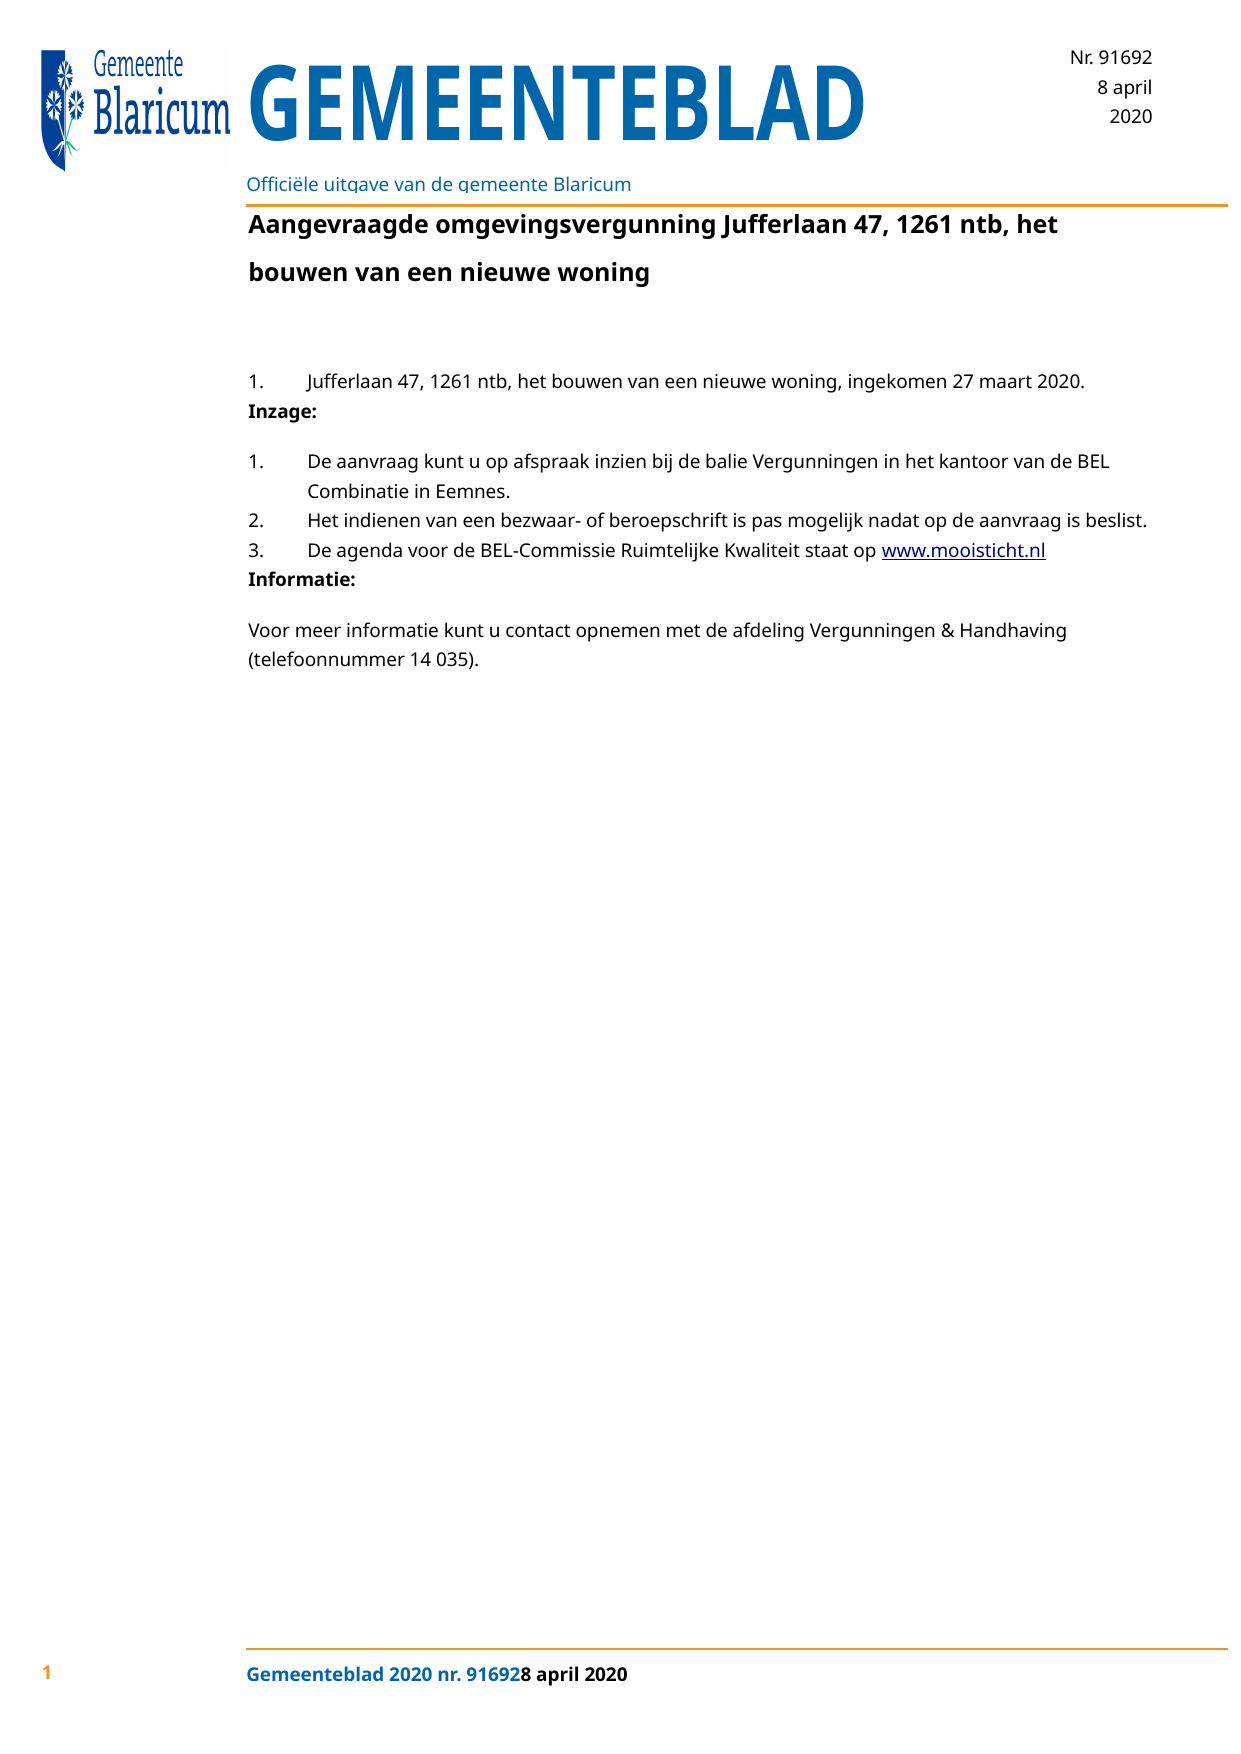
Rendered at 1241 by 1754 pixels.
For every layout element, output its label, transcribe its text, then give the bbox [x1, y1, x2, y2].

text Inzage: [248, 398, 1152, 424]
text Aangevraagde omgevingsvergunning Jufferlaan 47, 1261 ntb, het bouwen van een nieuwe woning [248, 207, 1152, 288]
list De agenda voor de BEL-Commissie Ruimtelijke Kwaliteit staat op www.mooisticht.nl [248, 537, 1152, 563]
list De aanvraag kunt u op afspraak inzien bij de balie Vergunningen in het kantoor van de BEL Combinatie in Eemnes. [248, 448, 1152, 504]
list Het indienen van een bezwaar- of beroepschrift is pas mogelijk nadat op de aanvraag is beslist. [248, 507, 1152, 533]
text Informatie: [248, 567, 1152, 592]
text Voor meer informatie kunt u contact opnemen met de afdeling Vergunningen & Handhaving (telefoonnummer 14 035). [248, 617, 1152, 672]
list Jufferlaan 47, 1261 ntb, het bouwen van een nieuwe woning, ingekomen 27 maart 2020. [248, 368, 1152, 394]
picture [41, 47, 231, 172]
